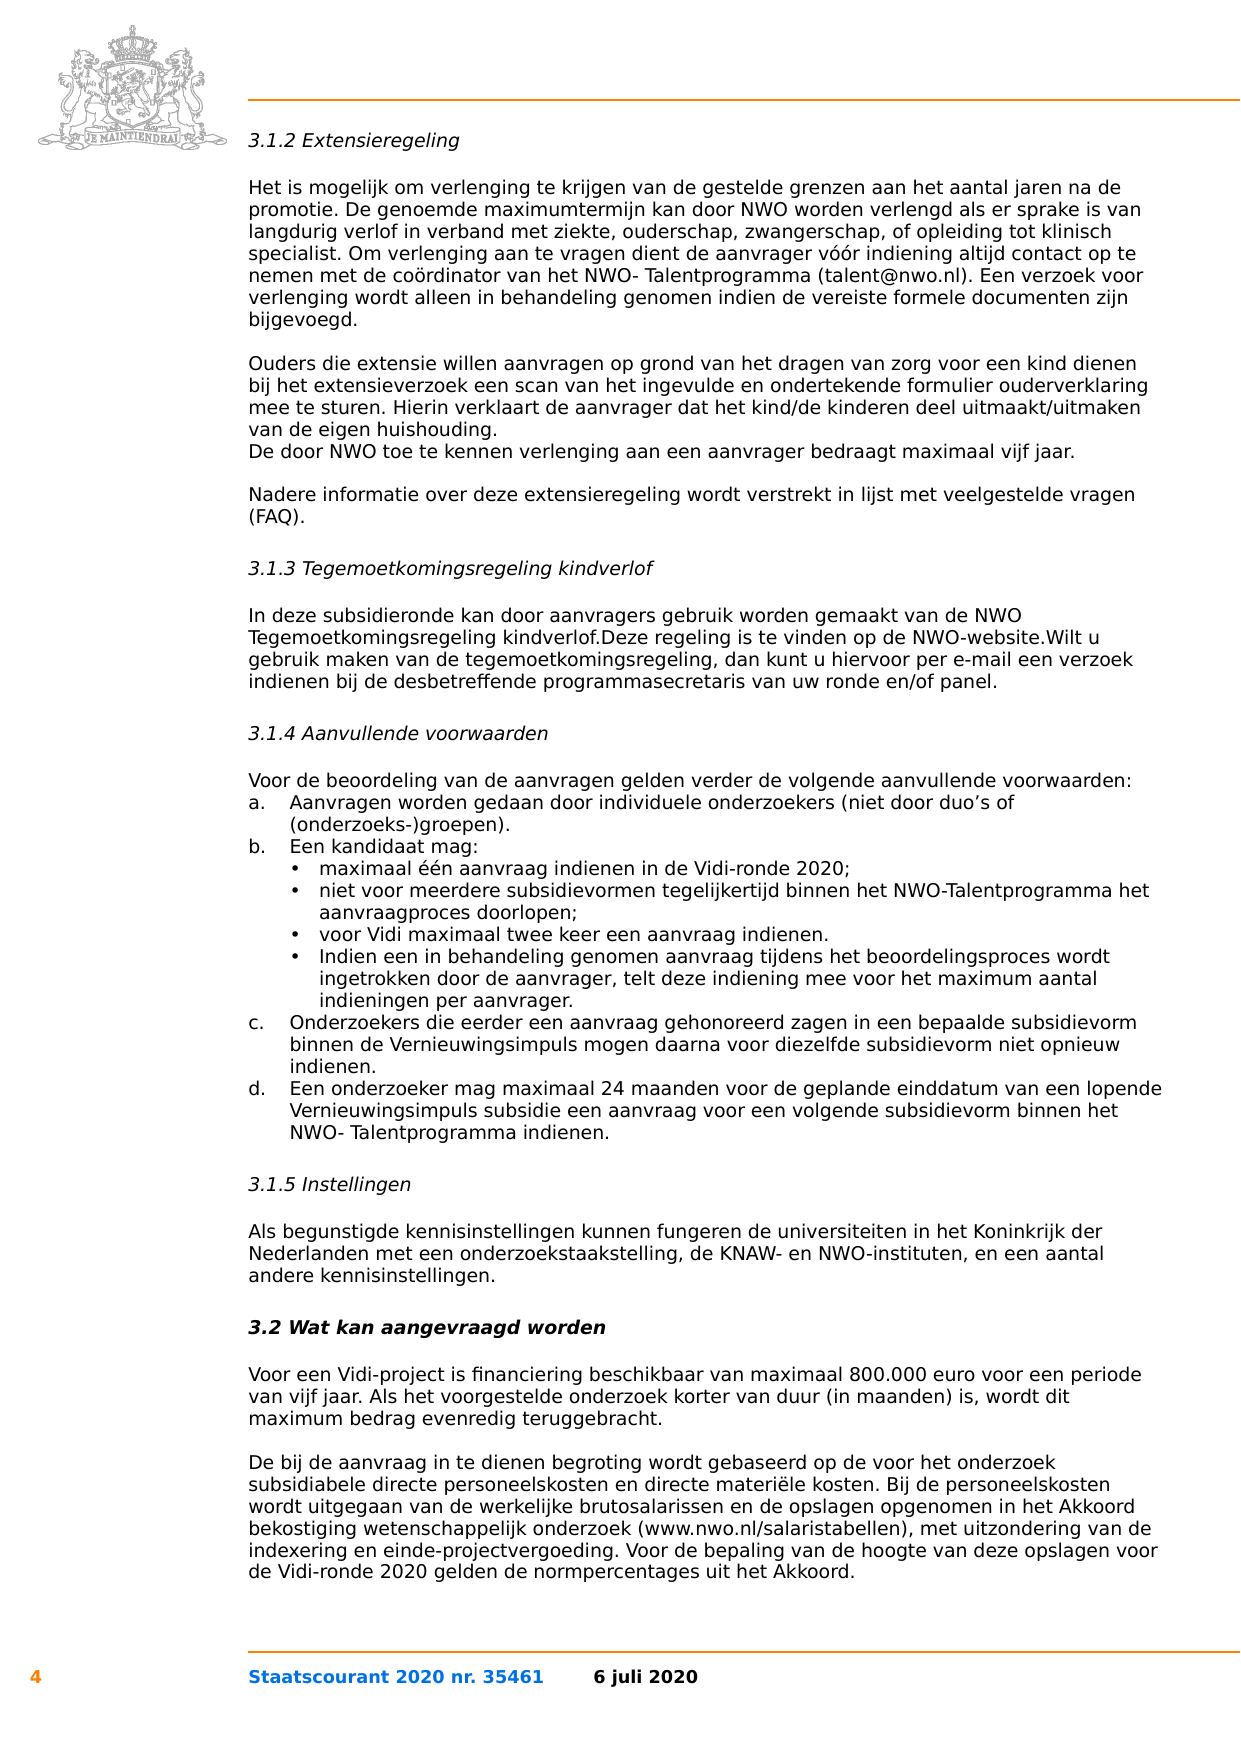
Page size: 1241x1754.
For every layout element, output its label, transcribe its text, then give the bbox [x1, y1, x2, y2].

text Voor een Vidi-project is financiering beschikbaar van maximaal 800.000 euro voor een periode van vijf jaar. Als het voorgestelde onderzoek korter van duur (in maanden) is, wordt dit maximum bedrag evenredig teruggebracht. [248, 1364, 1163, 1430]
subtitle 3.1.2 Extensieregeling [248, 130, 1163, 152]
text De bij de aanvraag in te dienen begroting wordt gebaseerd op de voor het onderzoek subsidiabele directe personeelskosten en directe materiële kosten. Bij de personeelskosten wordt uitgegaan van de werkelijke brutosalarissen en de opslagen opgenomen in het Akkoord bekostiging wetenschappelijk onderzoek (www.nwo.nl/salaristabellen), met uitzondering van de indexering en einde-projectvergoeding. Voor de bepaling van de hoogte van deze opslagen voor de Vidi-ronde 2020 gelden de normpercentages uit het Akkoord. [248, 1452, 1163, 1583]
text c. Onderzoekers die eerder een aanvraag gehonoreerd zagen in een bepaalde subsidievorm binnen de Vernieuwingsimpuls mogen daarna voor diezelfde subsidievorm niet opnieuw indienen. [248, 1012, 1163, 1078]
text d. Een onderzoeker mag maximaal 24 maanden voor de geplande einddatum van een lopende Vernieuwingsimpuls subsidie een aanvraag voor een volgende subsidievorm binnen het NWO- Talentprogramma indienen. [248, 1078, 1163, 1144]
text In deze subsidieronde kan door aanvragers gebruik worden gemaakt van de NWO Tegemoetkomingsregeling kindverlof.Deze regeling is te vinden op de NWO-website.Wilt u gebruik maken van de tegemoetkomingsregeling, dan kunt u hiervoor per e-mail een verzoek indienen bij de desbetreffende programmasecretaris van uw ronde en/of panel. [248, 605, 1163, 693]
text Het is mogelijk om verlenging te krijgen van de gestelde grenzen aan het aantal jaren na de promotie. De genoemde maximumtermijn kan door NWO worden verlengd als er sprake is van langdurig verlof in verband met ziekte, ouderschap, zwangerschap, of opleiding tot klinisch specialist. Om verlenging aan te vragen dient de aanvrager vóór indiening altijd contact op te nemen met de coördinator van het NWO- Talentprogramma (talent@nwo.nl). Een verzoek voor verlenging wordt alleen in behandeling genomen indien de vereiste formele documenten zijn bijgevoegd. [248, 177, 1163, 331]
text • maximaal één aanvraag indienen in de Vidi-ronde 2020; [289, 858, 1163, 880]
subtitle 3.2 Wat kan aangevraagd worden [248, 1317, 1163, 1339]
text Nadere informatie over deze extensieregeling wordt verstrekt in lijst met veelgestelde vragen (FAQ). [248, 484, 1163, 528]
subtitle 3.1.3 Tegemoetkomingsregeling kindverlof [248, 558, 1163, 580]
text a. Aanvragen worden gedaan door individuele onderzoekers (niet door duo’s of (onderzoeks-)groepen). [248, 792, 1163, 836]
subtitle 3.1.4 Aanvullende voorwaarden [248, 723, 1163, 745]
text • niet voor meerdere subsidievormen tegelijkertijd binnen het NWO-Talentprogramma het aanvraagproces doorlopen; [289, 880, 1163, 924]
text • voor Vidi maximaal twee keer een aanvraag indienen. [289, 924, 1163, 946]
text b. Een kandidaat mag: [248, 836, 1163, 858]
picture [38, 25, 227, 150]
text • Indien een in behandeling genomen aanvraag tijdens het beoordelingsproces wordt ingetrokken door de aanvrager, telt deze indiening mee voor het maximum aantal indieningen per aanvrager. [289, 946, 1163, 1012]
text Ouders die extensie willen aanvragen op grond van het dragen van zorg voor een kind dienen bij het extensieverzoek een scan van het ingevulde en ondertekende formulier ouderverklaring mee te sturen. Hierin verklaart de aanvrager dat het kind/de kinderen deel uitmaakt/uitmaken van de eigen huishouding. [248, 353, 1163, 441]
text De door NWO toe te kennen verlenging aan een aanvrager bedraagt maximaal vijf jaar. [248, 441, 1163, 462]
text Als begunstigde kennisinstellingen kunnen fungeren de universiteiten in het Koninkrijk der Nederlanden met een onderzoekstaakstelling, de KNAW- en NWO-instituten, en een aantal andere kennisinstellingen. [248, 1221, 1163, 1287]
subtitle 3.1.5 Instellingen [248, 1174, 1163, 1196]
text Voor de beoordeling van de aanvragen gelden verder de volgende aanvullende voorwaarden: [248, 770, 1163, 792]
